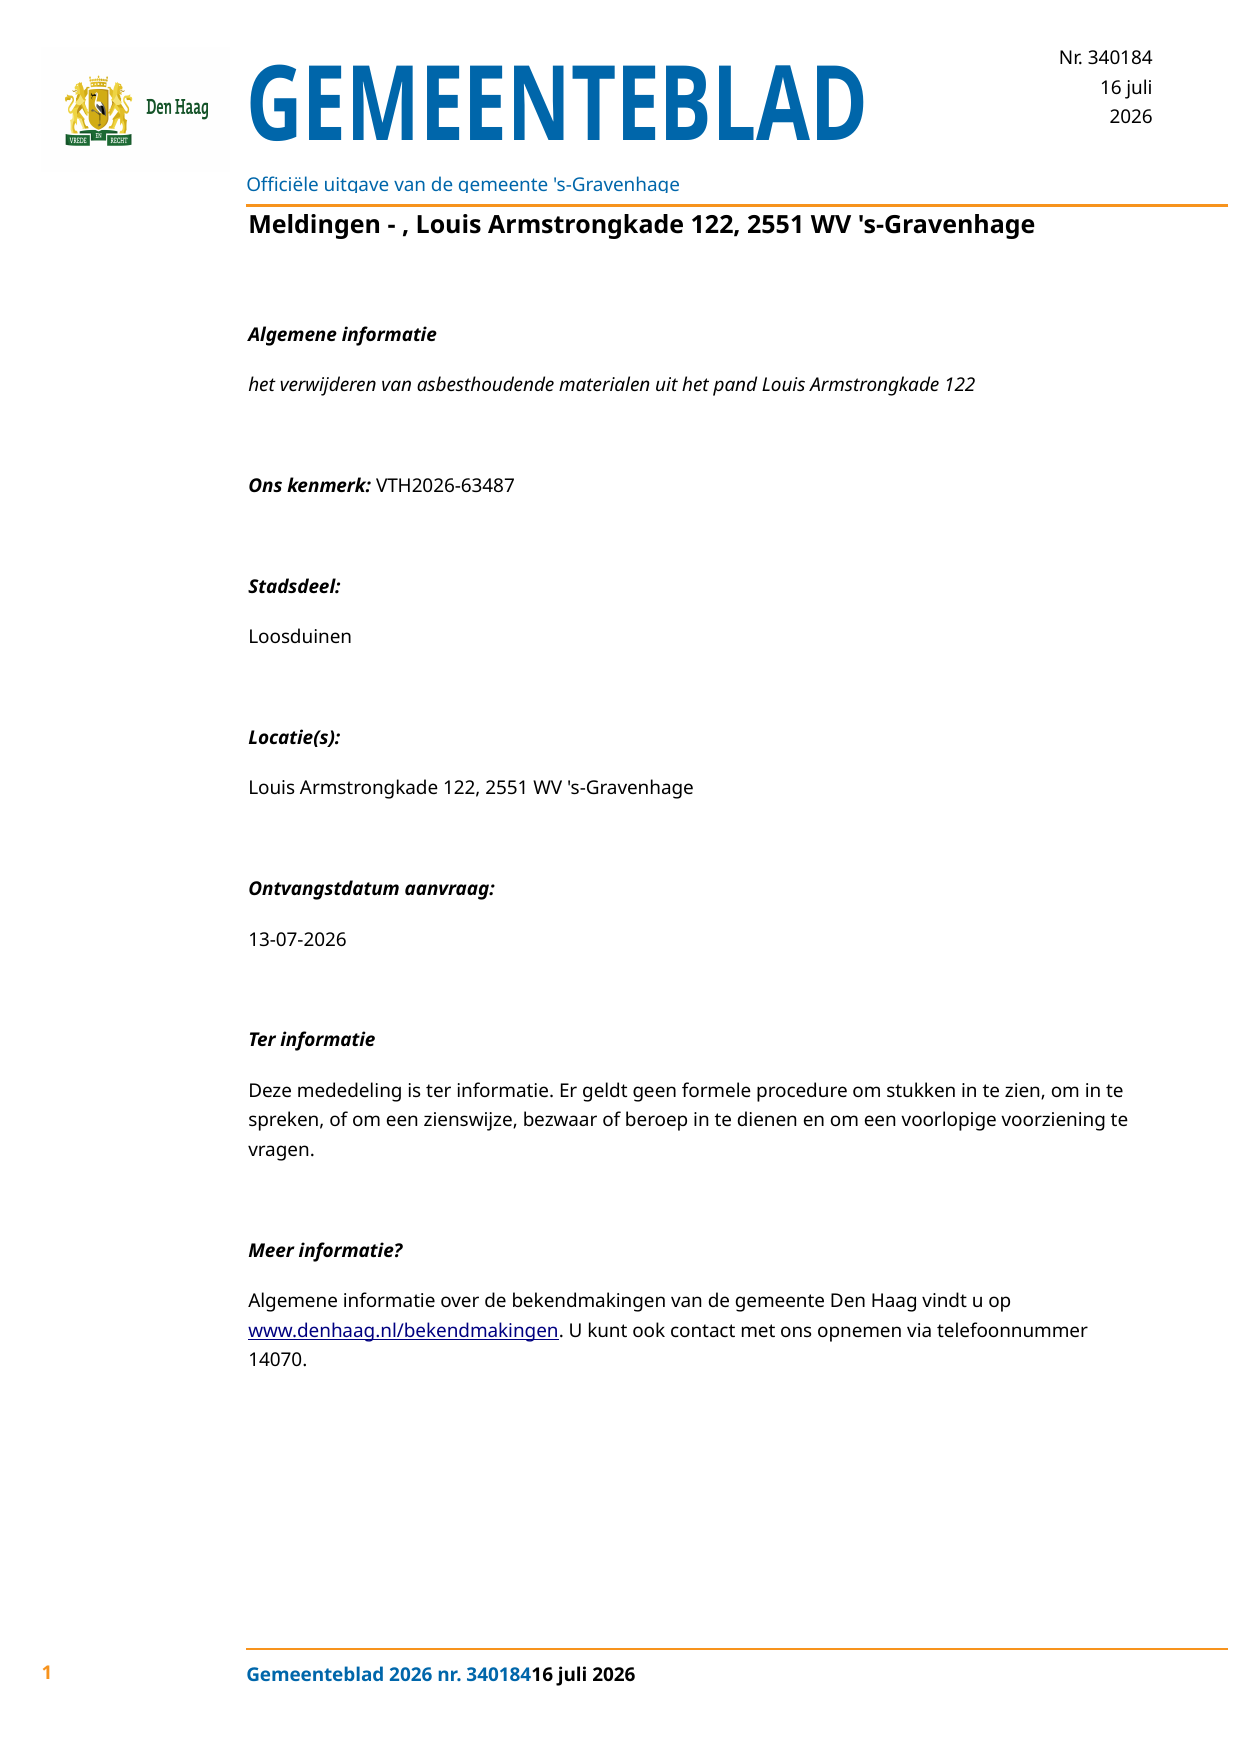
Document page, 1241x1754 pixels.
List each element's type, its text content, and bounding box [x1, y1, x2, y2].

text het verwijderen van asbesthoudende materialen uit het pand Louis Armstrongkade 122 [248, 371, 1152, 397]
text Ontvangstdatum aanvraag: [248, 875, 1152, 901]
text Loosduinen [248, 623, 1152, 649]
text Stadsdeel: [248, 573, 1152, 598]
text Meldingen - , Louis Armstrongkade 122, 2551 WV 's-Gravenhage [248, 207, 1152, 241]
text Locatie(s): [248, 724, 1152, 750]
text 13-07-2026 [248, 926, 1152, 951]
text Louis Armstrongkade 122, 2551 WV 's-Gravenhage [248, 774, 1152, 800]
text Meer informatie? [248, 1237, 1152, 1263]
picture [41, 47, 231, 172]
text Deze mededeling is ter informatie. Er geldt geen formele procedure om stukken in te zien, om in te spreken, of om een zienswijze, bezwaar of beroep in te dienen en om een voorlopige voorziening te vragen. [248, 1077, 1152, 1162]
text Ons kenmerk: VTH2026-63487 [248, 472, 1152, 498]
text Algemene informatie [248, 321, 1152, 346]
text Ter informatie [248, 1027, 1152, 1052]
text Algemene informatie over de bekendmakingen van de gemeente Den Haag vindt u op www.denhaag.nl/bekendmakingen. U kunt ook contact met ons opnemen via telefoonnummer 14070. [248, 1287, 1152, 1372]
